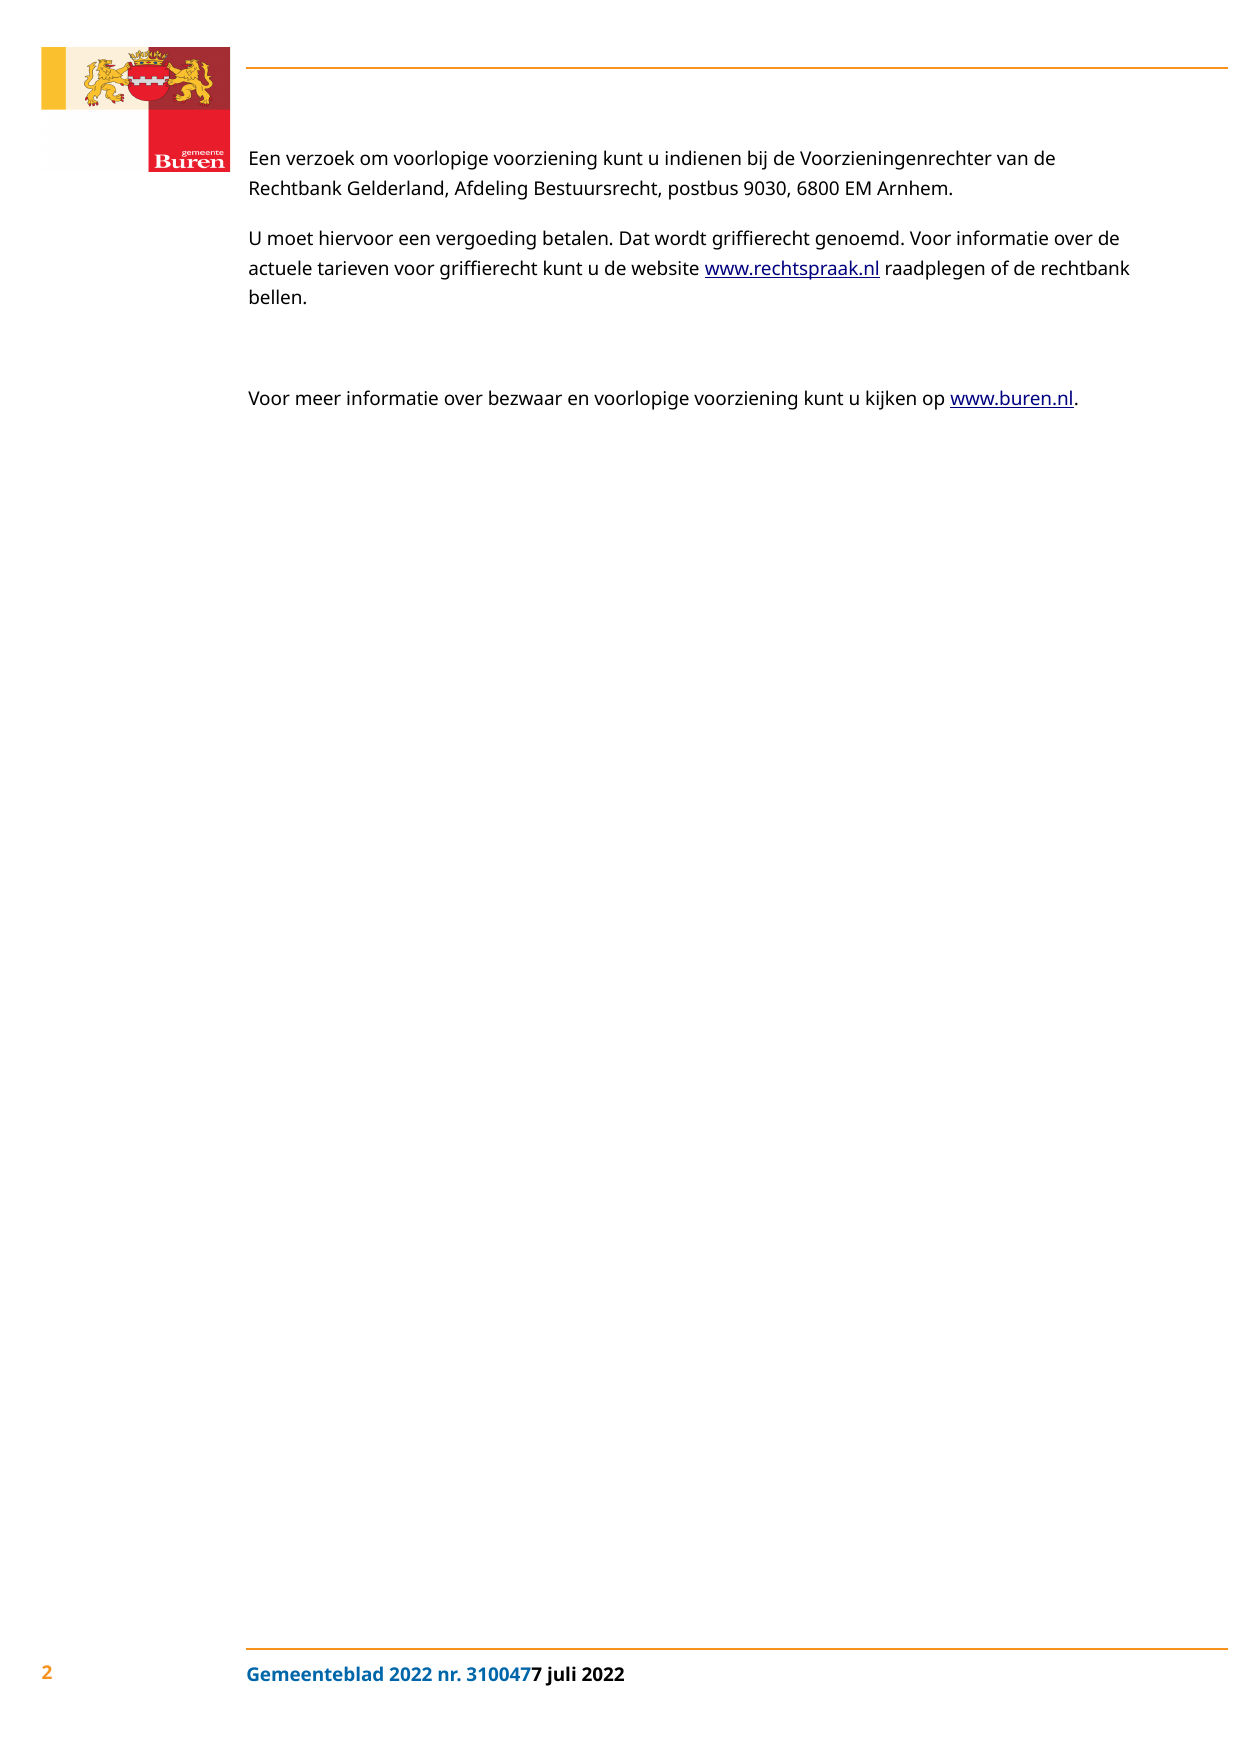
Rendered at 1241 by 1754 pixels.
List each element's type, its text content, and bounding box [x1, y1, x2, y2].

text U moet hiervoor een vergoeding betalen. Dat wordt griffierecht genoemd. Voor informatie over de actuele tarieven voor griffierecht kunt u de website www.rechtspraak.nl raadplegen of de rechtbank bellen. [248, 225, 1152, 310]
text Voor meer informatie over bezwaar en voorlopige voorziening kunt u kijken op www.buren.nl. [248, 385, 1152, 411]
text Een verzoek om voorlopige voorziening kunt u indienen bij de Voorzieningenrechter van de Rechtbank Gelderland, Afdeling Bestuursrecht, postbus 9030, 6800 EM Arnhem. [248, 145, 1152, 201]
picture [41, 47, 231, 172]
